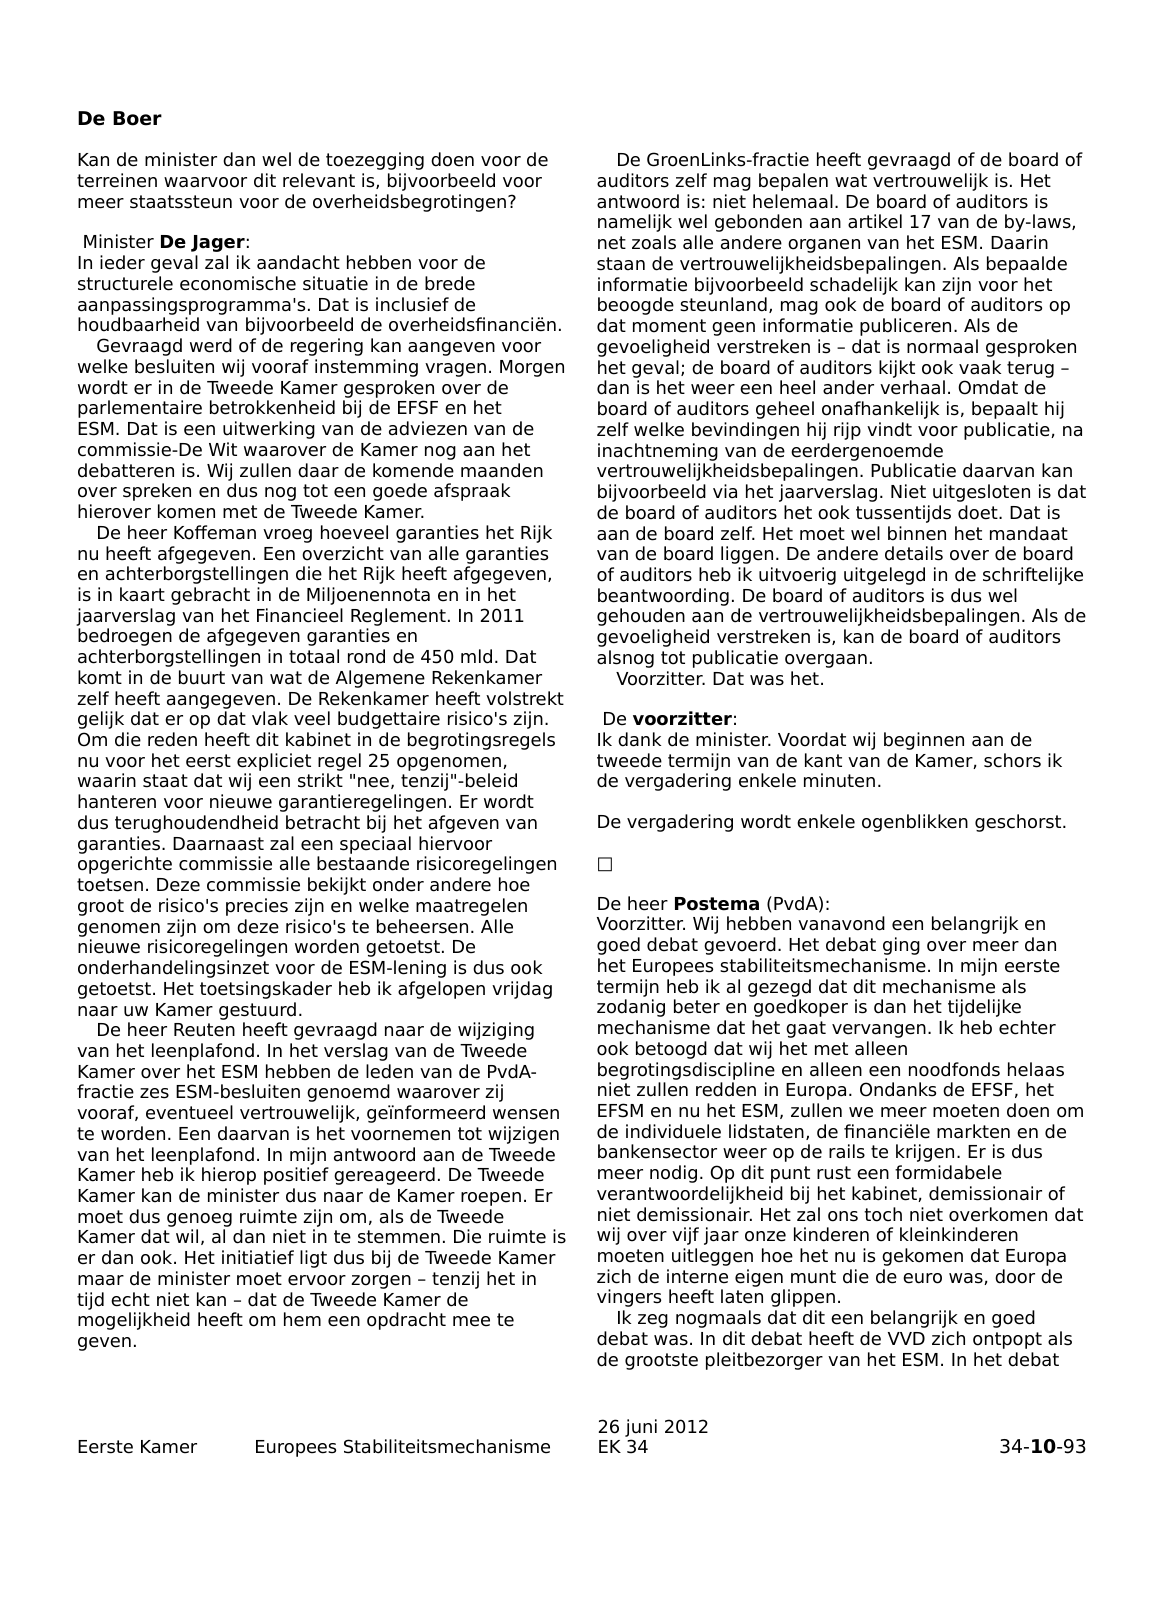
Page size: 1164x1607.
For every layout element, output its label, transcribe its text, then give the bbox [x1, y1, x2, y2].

text Ik zeg nogmaals dat dit een belangrijk en goed debat was. In dit debat heeft de VVD zich ontpopt als de grootste pleitbezorger van het ESM. In het debat [596, 1308, 1087, 1370]
text Ik dank de minister. Voordat wij beginnen aan de tweede termijn van de kant van de Kamer, schors ik de vergadering enkele minuten. [596, 730, 1087, 792]
text In ieder geval zal ik aandacht hebben voor de structurele economische situatie in de brede aanpassingsprogramma's. Dat is inclusief de houdbaarheid van bijvoorbeeld de overheidsfinanciën. [77, 253, 567, 336]
text De vergadering wordt enkele ogenblikken geschorst. [596, 812, 1087, 833]
text De heer Reuten heeft gevraagd naar de wijziging van het leenplafond. In het verslag van de Tweede Kamer over het ESM hebben de leden van de PvdA-fractie zes ESM-besluiten genoemd waarover zij vooraf, eventueel vertrouwelijk, geïnformeerd wensen te worden. Een daarvan is het voornemen tot wijzigen van het leenplafond. In mijn antwoord aan de Tweede Kamer heb ik hierop positief gereageerd. De Tweede Kamer kan de minister dus naar de Kamer roepen. Er moet dus genoeg ruimte zijn om, als de Tweede Kamer dat wil, al dan niet in te stemmen. Die ruimte is er dan ook. Het initiatief ligt dus bij de Tweede Kamer maar de minister moet ervoor zorgen – tenzij het in tijd echt niet kan – dat de Tweede Kamer de mogelijkheid heeft om hem een opdracht mee te geven. [77, 1020, 567, 1352]
text Gevraagd werd of de regering kan aangeven voor welke besluiten wij vooraf instemming vragen. Morgen wordt er in de Tweede Kamer gesproken over de parlementaire betrokkenheid bij de EFSF en het ESM. Dat is een uitwerking van de adviezen van de commissie-De Wit waarover de Kamer nog aan het debatteren is. Wij zullen daar de komende maanden over spreken en dus nog tot een goede afspraak hierover komen met de Tweede Kamer. [77, 336, 567, 523]
text De GroenLinks-fractie heeft gevraagd of de board of auditors zelf mag bepalen wat vertrouwelijk is. Het antwoord is: niet helemaal. De board of auditors is namelijk wel gebonden aan artikel 17 van de by-laws, net zoals alle andere organen van het ESM. Daarin staan de vertrouwelijkheidsbepalingen. Als bepaalde informatie bijvoorbeeld schadelijk kan zijn voor het beoogde steunland, mag ook de board of auditors op dat moment geen informatie publiceren. Als de gevoeligheid verstreken is – dat is normaal gesproken het geval; de board of auditors kijkt ook vaak terug – dan is het weer een heel ander verhaal. Omdat de board of auditors geheel onafhankelijk is, bepaalt hij zelf welke bevindingen hij rijp vindt voor publicatie, na inachtneming van de eerdergenoemde vertrouwelijkheidsbepalingen. Publicatie daarvan kan bijvoorbeeld via het jaarverslag. Niet uitgesloten is dat de board of auditors het ook tussentijds doet. Dat is aan de board zelf. Het moet wel binnen het mandaat van de board liggen. De andere details over de board of auditors heb ik uitvoerig uitgelegd in de schriftelijke beantwoording. De board of auditors is dus wel gehouden aan de vertrouwelijkheidsbepalingen. Als de gevoeligheid verstreken is, kan de board of auditors alsnog tot publicatie overgaan. [596, 150, 1087, 668]
text De voorzitter: [596, 709, 1087, 730]
text Voorzitter. Dat was het. [596, 668, 1087, 689]
text Voorzitter. Wij hebben vanavond een belangrijk en goed debat gevoerd. Het debat ging over meer dan het Europees stabiliteitsmechanisme. In mijn eerste termijn heb ik al gezegd dat dit mechanisme als zodanig beter en goedkoper is dan het tijdelijke mechanisme dat het gaat vervangen. Ik heb echter ook betoogd dat wij het met alleen begrotingsdiscipline en alleen een noodfonds helaas niet zullen redden in Europa. Ondanks de EFSF, het EFSM en nu het ESM, zullen we meer moeten doen om de individuele lidstaten, de financiële markten en de bankensector weer op de rails te krijgen. Er is dus meer nodig. Op dit punt rust een formidabele verantwoordelijkheid bij het kabinet, demissionair of niet demissionair. Het zal ons toch niet overkomen dat wij over vijf jaar onze kinderen of kleinkinderen moeten uitleggen hoe het nu is gekomen dat Europa zich de interne eigen munt die de euro was, door de vingers heeft laten glippen. [596, 914, 1087, 1308]
text Kan de minister dan wel de toezegging doen voor de terreinen waarvoor dit relevant is, bijvoorbeeld voor meer staatssteun voor de overheidsbegrotingen? [77, 150, 567, 212]
text De heer Postema (PvdA): [596, 893, 1087, 914]
text Minister De Jager: [77, 232, 567, 253]
text □ [596, 853, 1087, 873]
text De heer Koffeman vroeg hoeveel garanties het Rijk nu heeft afgegeven. Een overzicht van alle garanties en achterborgstellingen die het Rijk heeft afgegeven, is in kaart gebracht in de Miljoenennota en in het jaarverslag van het Financieel Reglement. In 2011 bedroegen de afgegeven garanties en achterborgstellingen in totaal rond de 450 mld. Dat komt in de buurt van wat de Algemene Rekenkamer zelf heeft aangegeven. De Rekenkamer heeft volstrekt gelijk dat er op dat vlak veel budgettaire risico's zijn. Om die reden heeft dit kabinet in de begrotingsregels nu voor het eerst expliciet regel 25 opgenomen, waarin staat dat wij een strikt "nee, tenzij"-beleid hanteren voor nieuwe garantieregelingen. Er wordt dus terughoudendheid betracht bij het afgeven van garanties. Daarnaast zal een speciaal hiervoor opgerichte commissie alle bestaande risicoregelingen toetsen. Deze commissie bekijkt onder andere hoe groot de risico's precies zijn en welke maatregelen genomen zijn om deze risico's te beheersen. Alle nieuwe risicoregelingen worden getoetst. De onderhandelingsinzet voor de ESM-lening is dus ook getoetst. Het toetsingskader heb ik afgelopen vrijdag naar uw Kamer gestuurd. [77, 523, 567, 1020]
